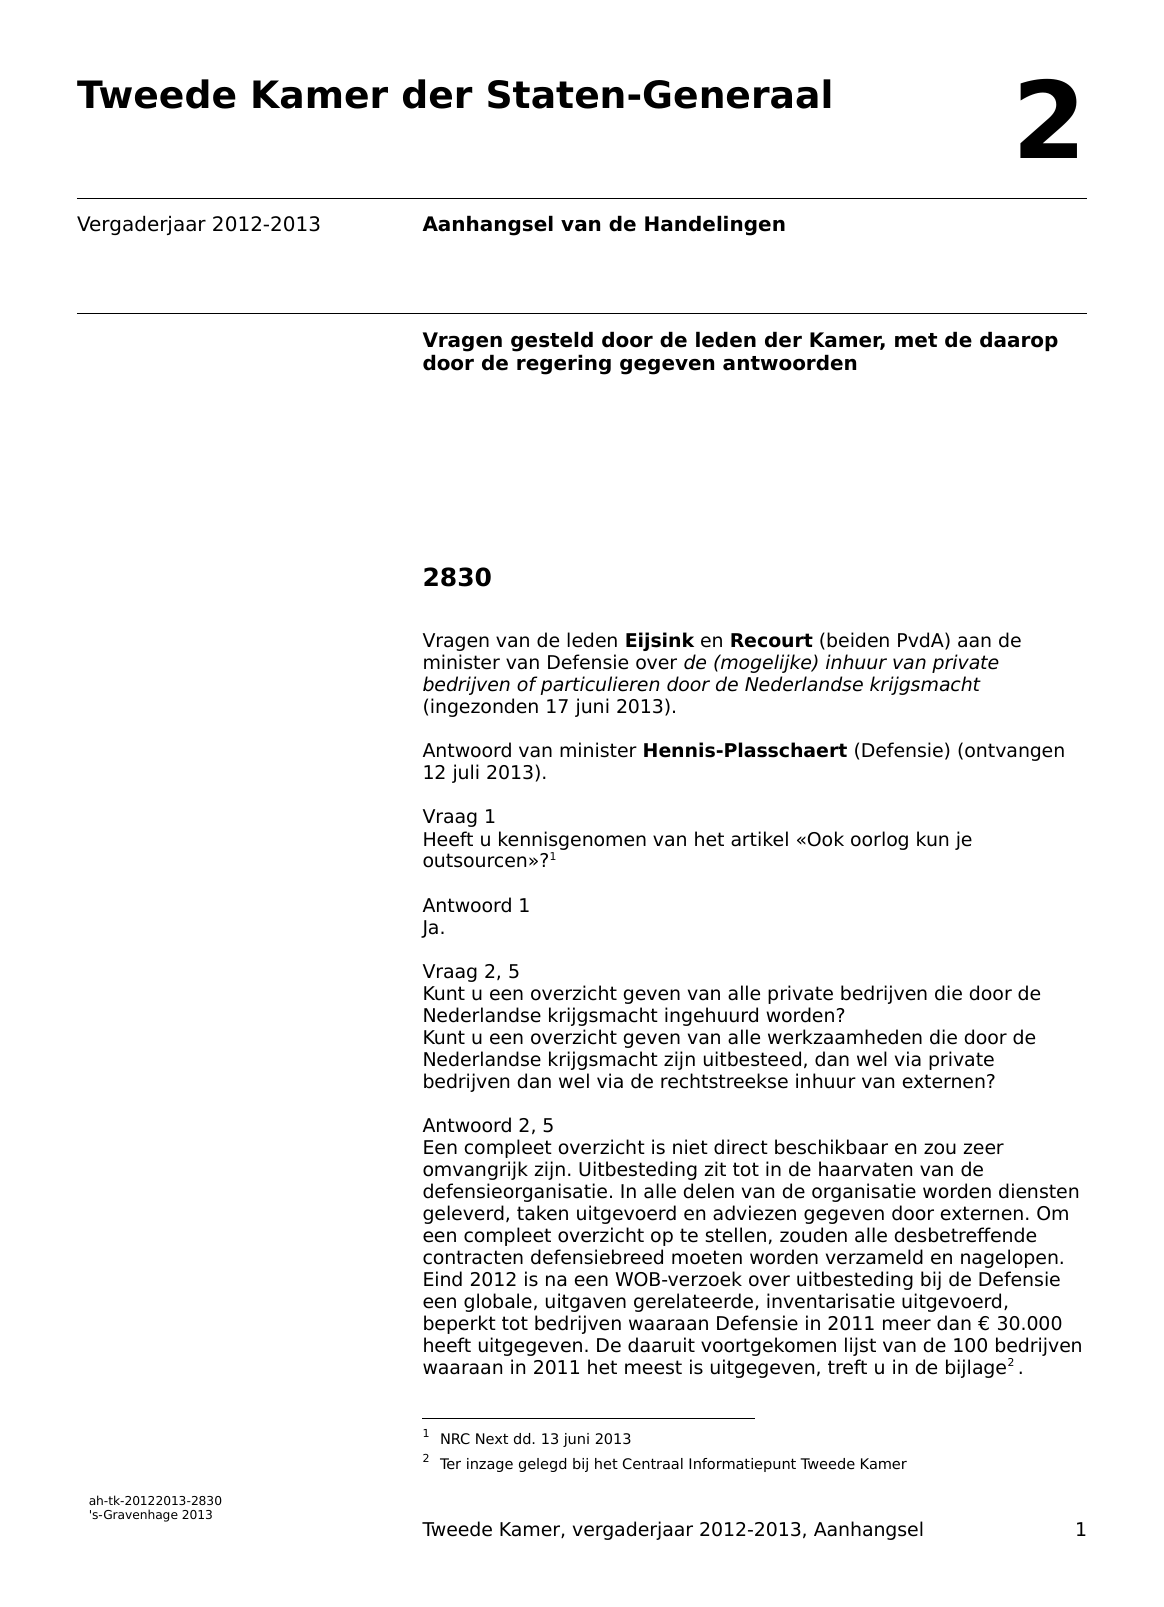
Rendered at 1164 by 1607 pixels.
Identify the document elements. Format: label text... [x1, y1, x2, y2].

text Heeft u kennisgenomen van het artikel «Ook oorlog kun je outsourcen»? [422, 828, 1087, 872]
text Ja. [422, 917, 1087, 938]
table_cell Vragen gesteld door de leden der Kamer, met de daarop door de regering gegeven antwoorden [422, 314, 1087, 375]
table_cell Aanhangsel van de Handelingen [422, 199, 1087, 313]
text Vraag 2, 5 [422, 961, 1087, 983]
table_header Tweede Kamer der Staten-Generaal [77, 59, 886, 198]
text Vraag 1 [422, 806, 1087, 828]
table_header 2 [886, 59, 1087, 198]
text Vragen van de leden Eijsink en Recourt (beiden PvdA) aan de minister van Defensie over de (mogelijke) inhuur van private bedrijven of particulieren door de Nederlandse krijgsmacht (ingezonden 17 juni 2013). [422, 630, 1087, 718]
text ah-tk-20122013-2830 [88, 1494, 323, 1508]
text Ter inzage gelegd bij het Centraal Informatiepunt Tweede Kamer [422, 1452, 1087, 1474]
text Een compleet overzicht is niet direct beschikbaar en zou zeer omvangrijk zijn. Uitbesteding zit tot in de haarvaten van de defensieorganisatie. In alle delen van de organisatie worden diensten geleverd, taken uitgevoerd en adviezen gegeven door externen. Om een compleet overzicht op te stellen, zouden alle desbetreffende contracten defensiebreed moeten worden verzameld en nagelopen. Eind 2012 is na een WOB-verzoek over uitbesteding bij de Defensie een globale, uitgaven gerelateerde, inventarisatie uitgevoerd, beperkt tot bedrijven waaraan Defensie in 2011 meer dan € 30.000 heeft uitgegeven. De daaruit voortgekomen lijst van de 100 bedrijven waaraan in 2011 het meest is uitgegeven, treft u in de bijlage. [422, 1137, 1087, 1378]
text Kunt u een overzicht geven van alle werkzaamheden die door de Nederlandse krijgsmacht zijn uitbesteed, dan wel via private bedrijven dan wel via de rechtstreekse inhuur van externen? [422, 1027, 1087, 1093]
table_cell [77, 314, 422, 375]
text Antwoord 1 [422, 894, 1087, 917]
text 2830 [422, 563, 1087, 592]
text Antwoord 2, 5 [422, 1115, 1087, 1137]
table_cell Vergaderjaar 2012-2013 [77, 199, 422, 313]
text Kunt u een overzicht geven van alle private bedrijven die door de Nederlandse krijgsmacht ingehuurd worden? [422, 983, 1087, 1027]
text 's-Gravenhage 2013 [88, 1508, 323, 1522]
text Antwoord van minister Hennis-Plasschaert (Defensie) (ontvangen 12 juli 2013). [422, 740, 1087, 784]
text NRC Next dd. 13 juni 2013 [422, 1427, 1087, 1449]
